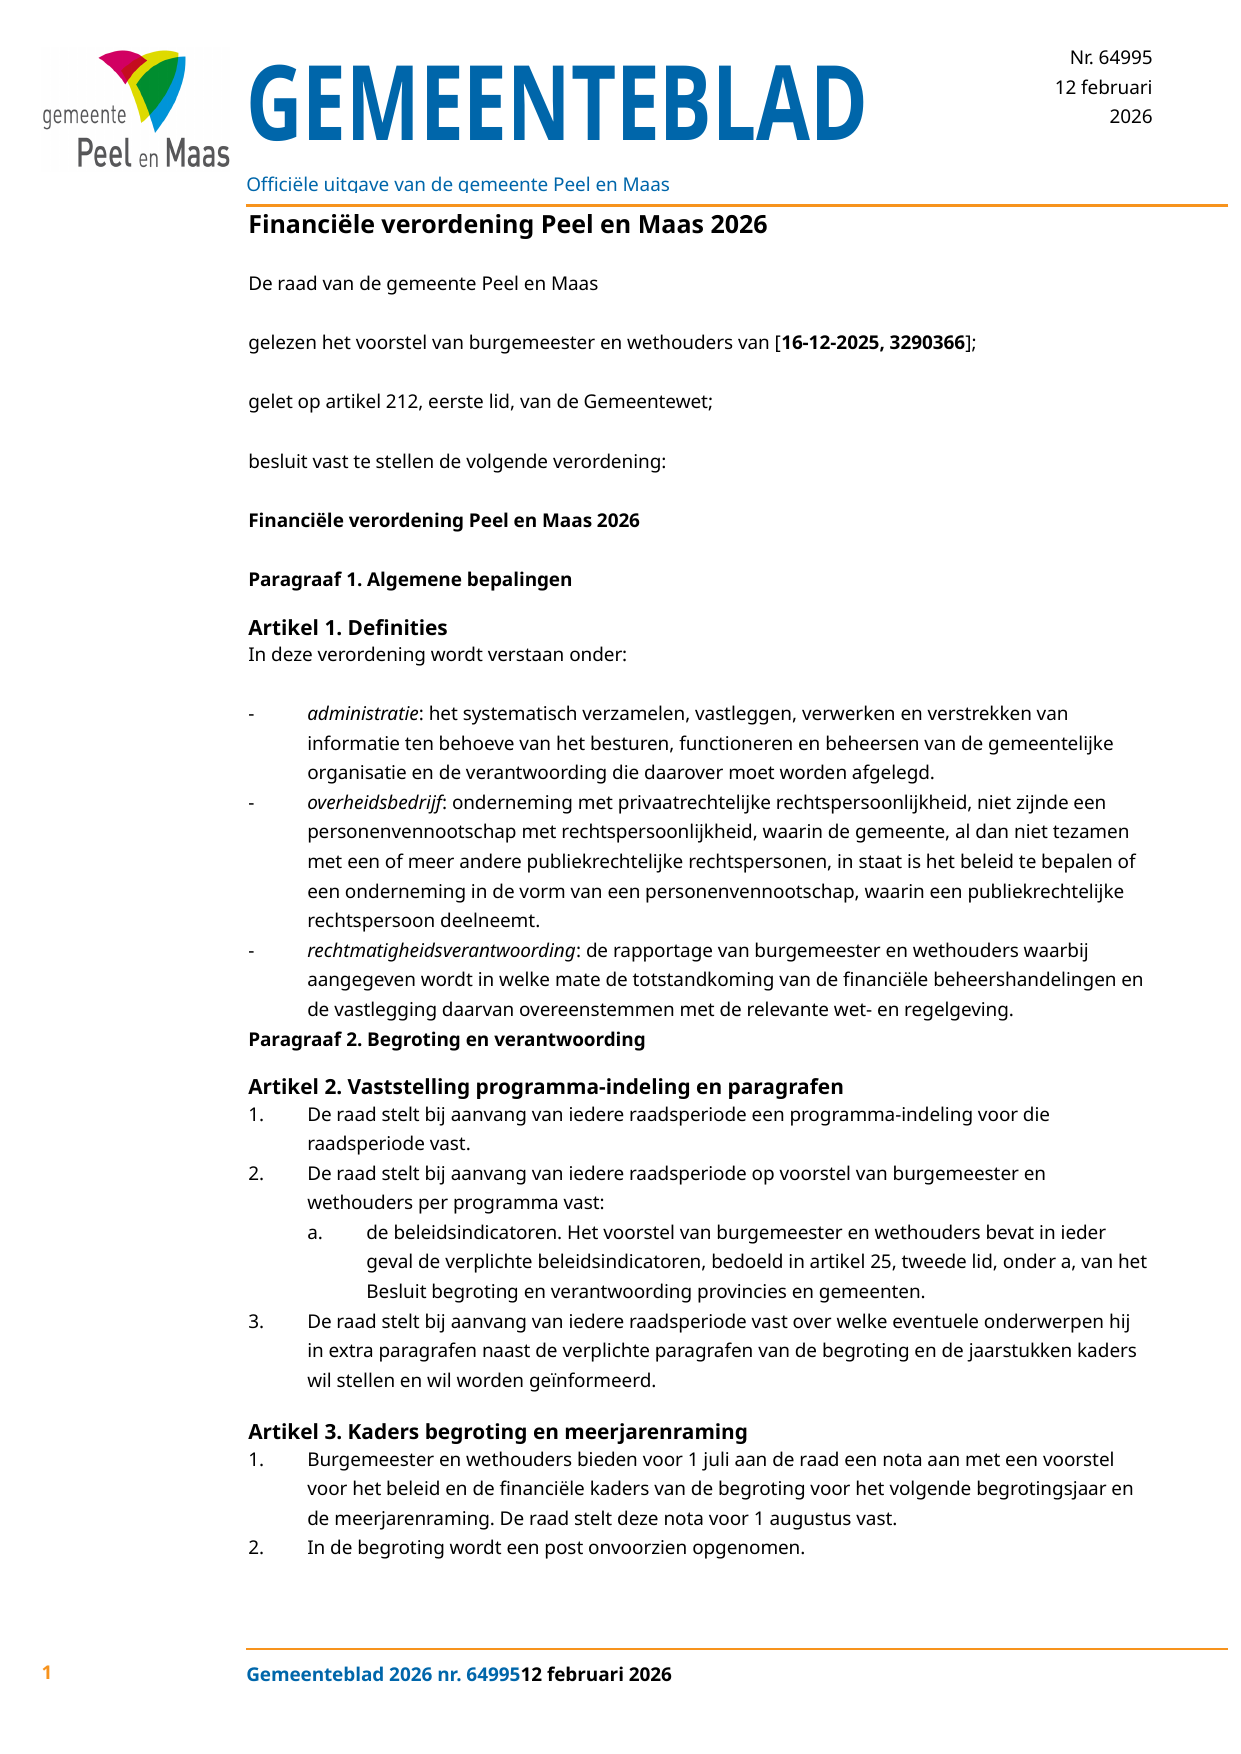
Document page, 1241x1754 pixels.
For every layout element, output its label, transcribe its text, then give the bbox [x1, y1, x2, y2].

list De raad stelt bij aanvang van iedere raadsperiode op voorstel van burgemeester en wethouders per programma vast: [248, 1160, 1152, 1215]
text Artikel 3. Kaders begroting en meerjarenraming [248, 1417, 1152, 1446]
list De raad stelt bij aanvang van iedere raadsperiode vast over welke eventuele onderwerpen hij in extra paragrafen naast de verplichte paragrafen van de begroting en de jaarstukken kaders wil stellen en wil worden geïnformeerd. [248, 1308, 1152, 1393]
text In deze verordening wordt verstaan onder: [248, 641, 1152, 667]
text gelet op artikel 212, eerste lid, van de Gemeentewet; [248, 389, 1152, 414]
list De raad stelt bij aanvang van iedere raadsperiode een programma-indeling voor die raadsperiode vast. [248, 1101, 1152, 1156]
list administratie: het systematisch verzamelen, vastleggen, verwerken en verstrekken van informatie ten behoeve van het besturen, functioneren en beheersen van de gemeentelijke organisatie en de verantwoording die daarover moet worden afgelegd. [248, 700, 1152, 785]
text Paragraaf 1. Algemene bepalingen [248, 566, 1152, 592]
text Financiële verordening Peel en Maas 2026 [248, 507, 1152, 533]
list rechtmatigheidsverantwoording: de rapportage van burgemeester en wethouders waarbij aangegeven wordt in welke mate de totstandkoming van de financiële beheershandelingen en de vastlegging daarvan overeenstemmen met de relevante wet- en regelgeving. [248, 937, 1152, 1022]
text Paragraaf 2. Begroting en verantwoording [248, 1026, 1152, 1051]
list overheidsbedrijf: onderneming met privaatrechtelijke rechtspersoonlijkheid, niet zijnde een personenvennootschap met rechtspersoonlijkheid, waarin de gemeente, al dan niet tezamen met een of meer andere publiekrechtelijke rechtspersonen, in staat is het beleid te bepalen of een onderneming in de vorm van een personenvennootschap, waarin een publiekrechtelijke rechtspersoon deelneemt. [248, 789, 1152, 933]
text De raad van de gemeente Peel en Maas [248, 270, 1152, 296]
text Artikel 1. Definities [248, 613, 1152, 641]
picture [41, 47, 231, 172]
list In de begroting wordt een post onvoorzien opgenomen. [248, 1534, 1152, 1560]
text Financiële verordening Peel en Maas 2026 [248, 207, 1152, 241]
text gelezen het voorstel van burgemeester en wethouders van [16-12-2025, 3290366]; [248, 329, 1152, 355]
list de beleidsindicatoren. Het voorstel van burgemeester en wethouders bevat in ieder geval de verplichte beleidsindicatoren, bedoeld in artikel 25, tweede lid, onder a, van het Besluit begroting en verantwoording provincies en gemeenten. [307, 1219, 1152, 1304]
list Burgemeester en wethouders bieden voor 1 juli aan de raad een nota aan met een voorstel voor het beleid en de financiële kaders van de begroting voor het volgende begrotingsjaar en de meerjarenraming. De raad stelt deze nota voor 1 augustus vast. [248, 1446, 1152, 1531]
text Artikel 2. Vaststelling programma-indeling en paragrafen [248, 1072, 1152, 1101]
text besluit vast te stellen de volgende verordening: [248, 448, 1152, 473]
